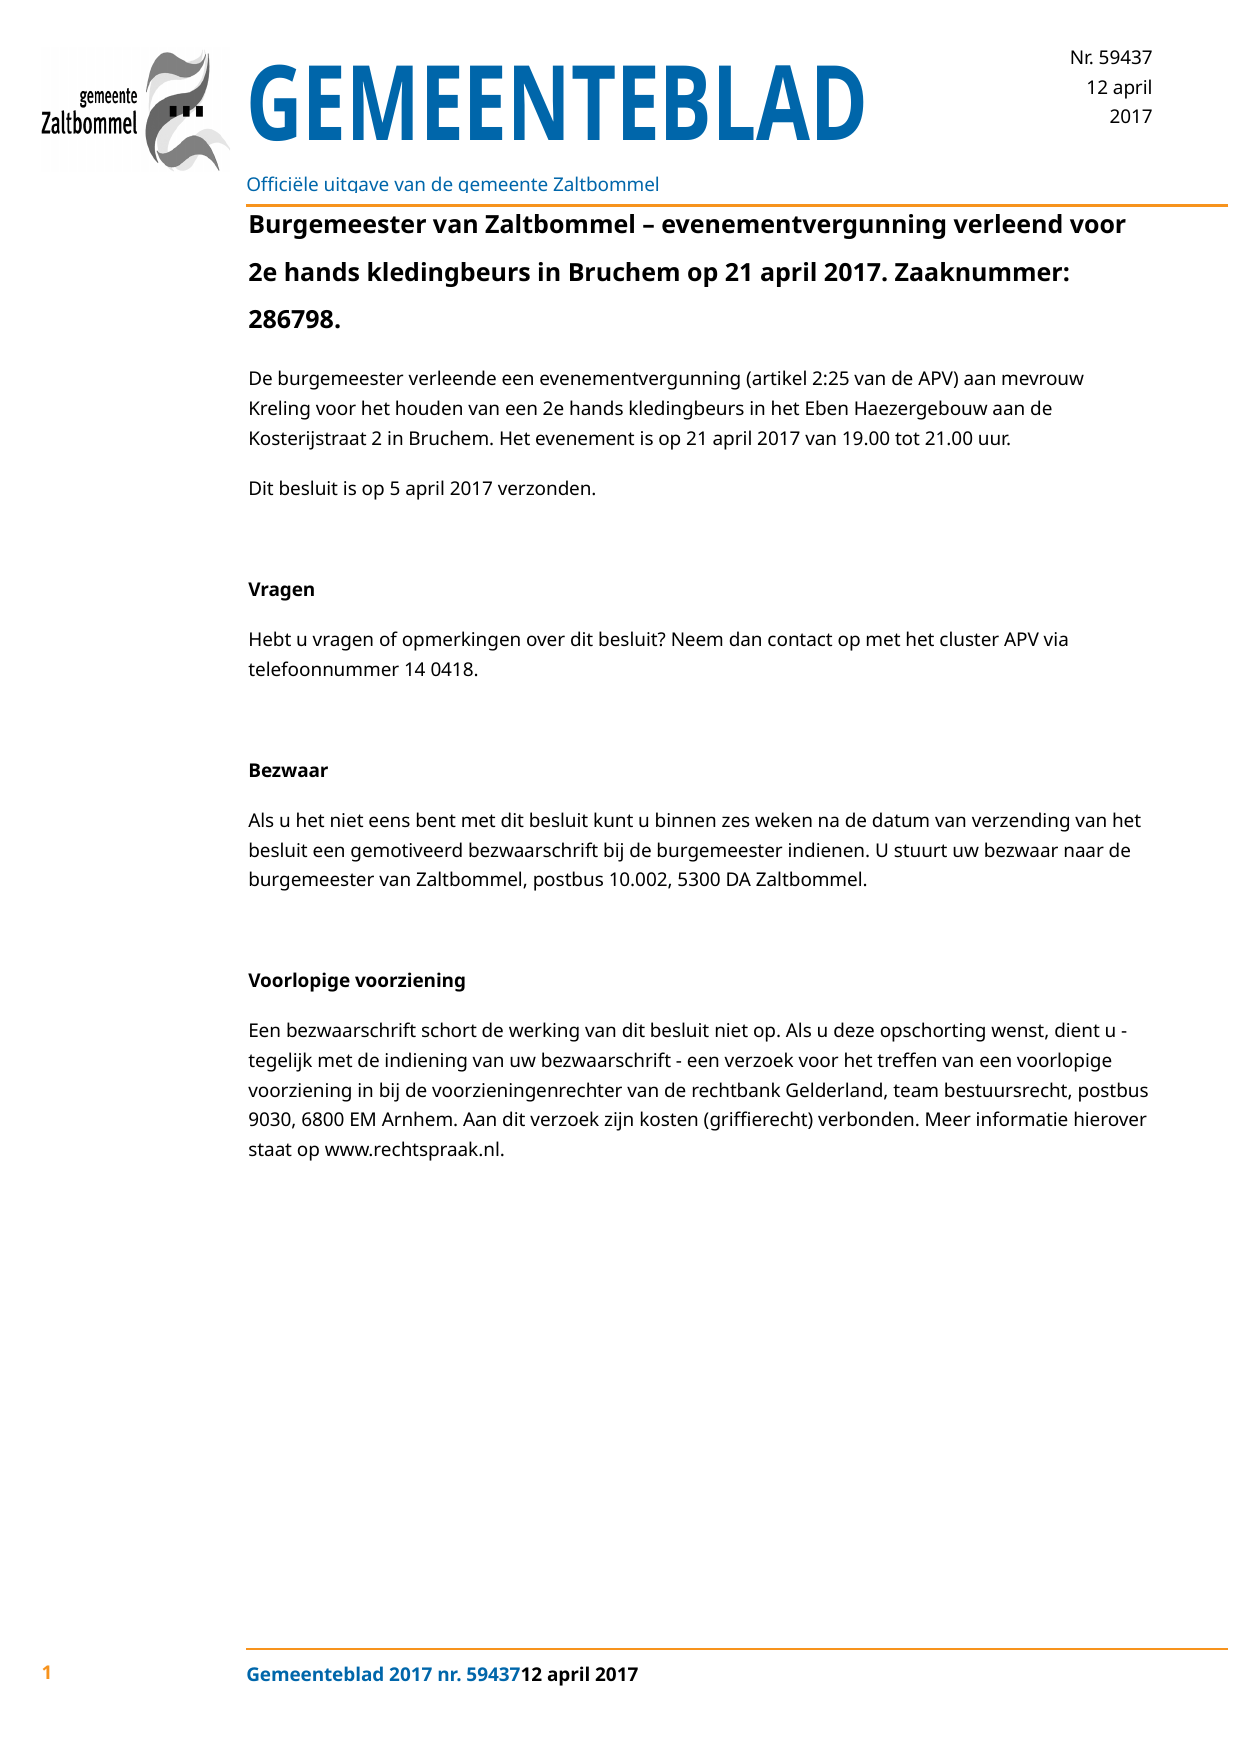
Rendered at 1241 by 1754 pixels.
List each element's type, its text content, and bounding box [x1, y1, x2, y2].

text De burgemeester verleende een evenementvergunning (artikel 2:25 van de APV) aan mevrouw Kreling voor het houden van een 2e hands kledingbeurs in het Eben Haezergebouw aan de Kosterijstraat 2 in Bruchem. Het evenement is op 21 april 2017 van 19.00 tot 21.00 uur. [248, 366, 1152, 450]
text Vragen [248, 576, 1152, 602]
text Een bezwaarschrift schort de werking van dit besluit niet op. Als u deze opschorting wenst, dient u - tegelijk met de indiening van uw bezwaarschrift - een verzoek voor het treffen van een voorlopige voorziening in bij de voorzieningenrechter van de rechtbank Gelderland, team bestuursrecht, postbus 9030, 6800 EM Arnhem. Aan dit verzoek zijn kosten (griffierecht) verbonden. Meer informatie hierover staat op www.rechtspraak.nl. [248, 1018, 1152, 1162]
picture [41, 47, 231, 172]
text Voorlopige voorziening [248, 967, 1152, 993]
text Burgemeester van Zaltbommel – evenementvergunning verleend voor 2e hands kledingbeurs in Bruchem op 21 april 2017. Zaaknummer: 286798. [248, 207, 1152, 336]
text Dit besluit is op 5 april 2017 verzonden. [248, 475, 1152, 501]
text Bezwaar [248, 757, 1152, 782]
text Hebt u vragen of opmerkingen over dit besluit? Neem dan contact op met het cluster APV via telefoonnummer 14 0418. [248, 626, 1152, 682]
text Als u het niet eens bent met dit besluit kunt u binnen zes weken na de datum van verzending van het besluit een gemotiveerd bezwaarschrift bij de burgemeester indienen. U stuurt uw bezwaar naar de burgemeester van Zaltbommel, postbus 10.002, 5300 DA Zaltbommel. [248, 807, 1152, 892]
